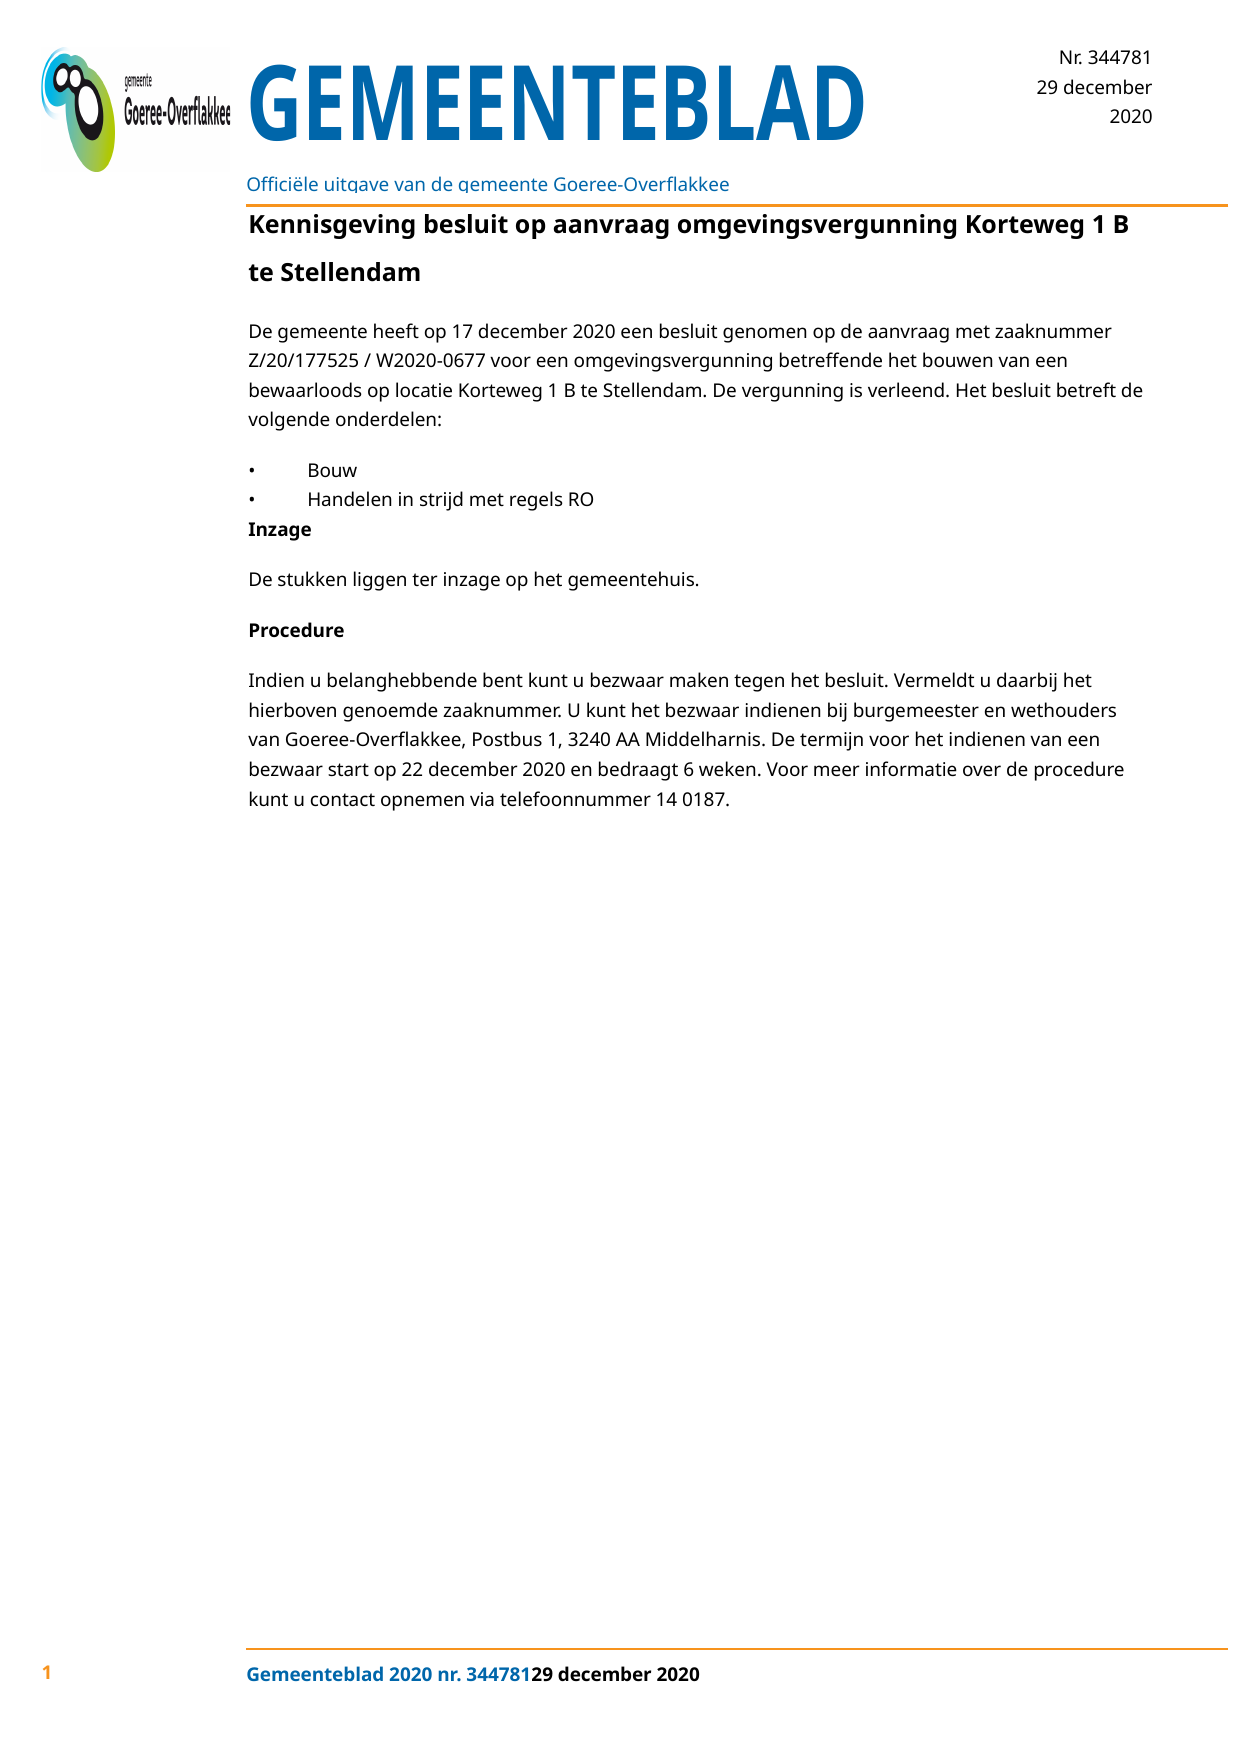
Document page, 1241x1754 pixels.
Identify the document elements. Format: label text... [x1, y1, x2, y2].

text Indien u belanghebbende bent kunt u bezwaar maken tegen het besluit. Vermeldt u daarbij het hierboven genoemde zaaknummer. U kunt het bezwaar indienen bij burgemeester en wethouders van Goeree-Overflakkee, Postbus 1, 3240 AA Middelharnis. De termijn voor het indienen van een bezwaar start op 22 december 2020 en bedraagt 6 weken. Voor meer informatie over de procedure kunt u contact opnemen via telefoonnummer 14 0187. [248, 667, 1152, 812]
text De gemeente heeft op 17 december 2020 een besluit genomen op de aanvraag met zaaknummer Z/20/177525 / W2020-0677 voor een omgevingsvergunning betreffende het bouwen van een bewaarloods op locatie Korteweg 1 B te Stellendam. De vergunning is verleend. Het besluit betreft de volgende onderdelen: [248, 318, 1152, 432]
text Procedure [248, 617, 1152, 643]
list Handelen in strijd met regels RO [248, 487, 1152, 512]
text Inzage [248, 516, 1152, 542]
text Kennisgeving besluit op aanvraag omgevingsvergunning Korteweg 1 B te Stellendam [248, 207, 1152, 288]
list Bouw [248, 457, 1152, 483]
text De stukken liggen ter inzage op het gemeentehuis. [248, 567, 1152, 592]
picture [41, 47, 231, 172]
